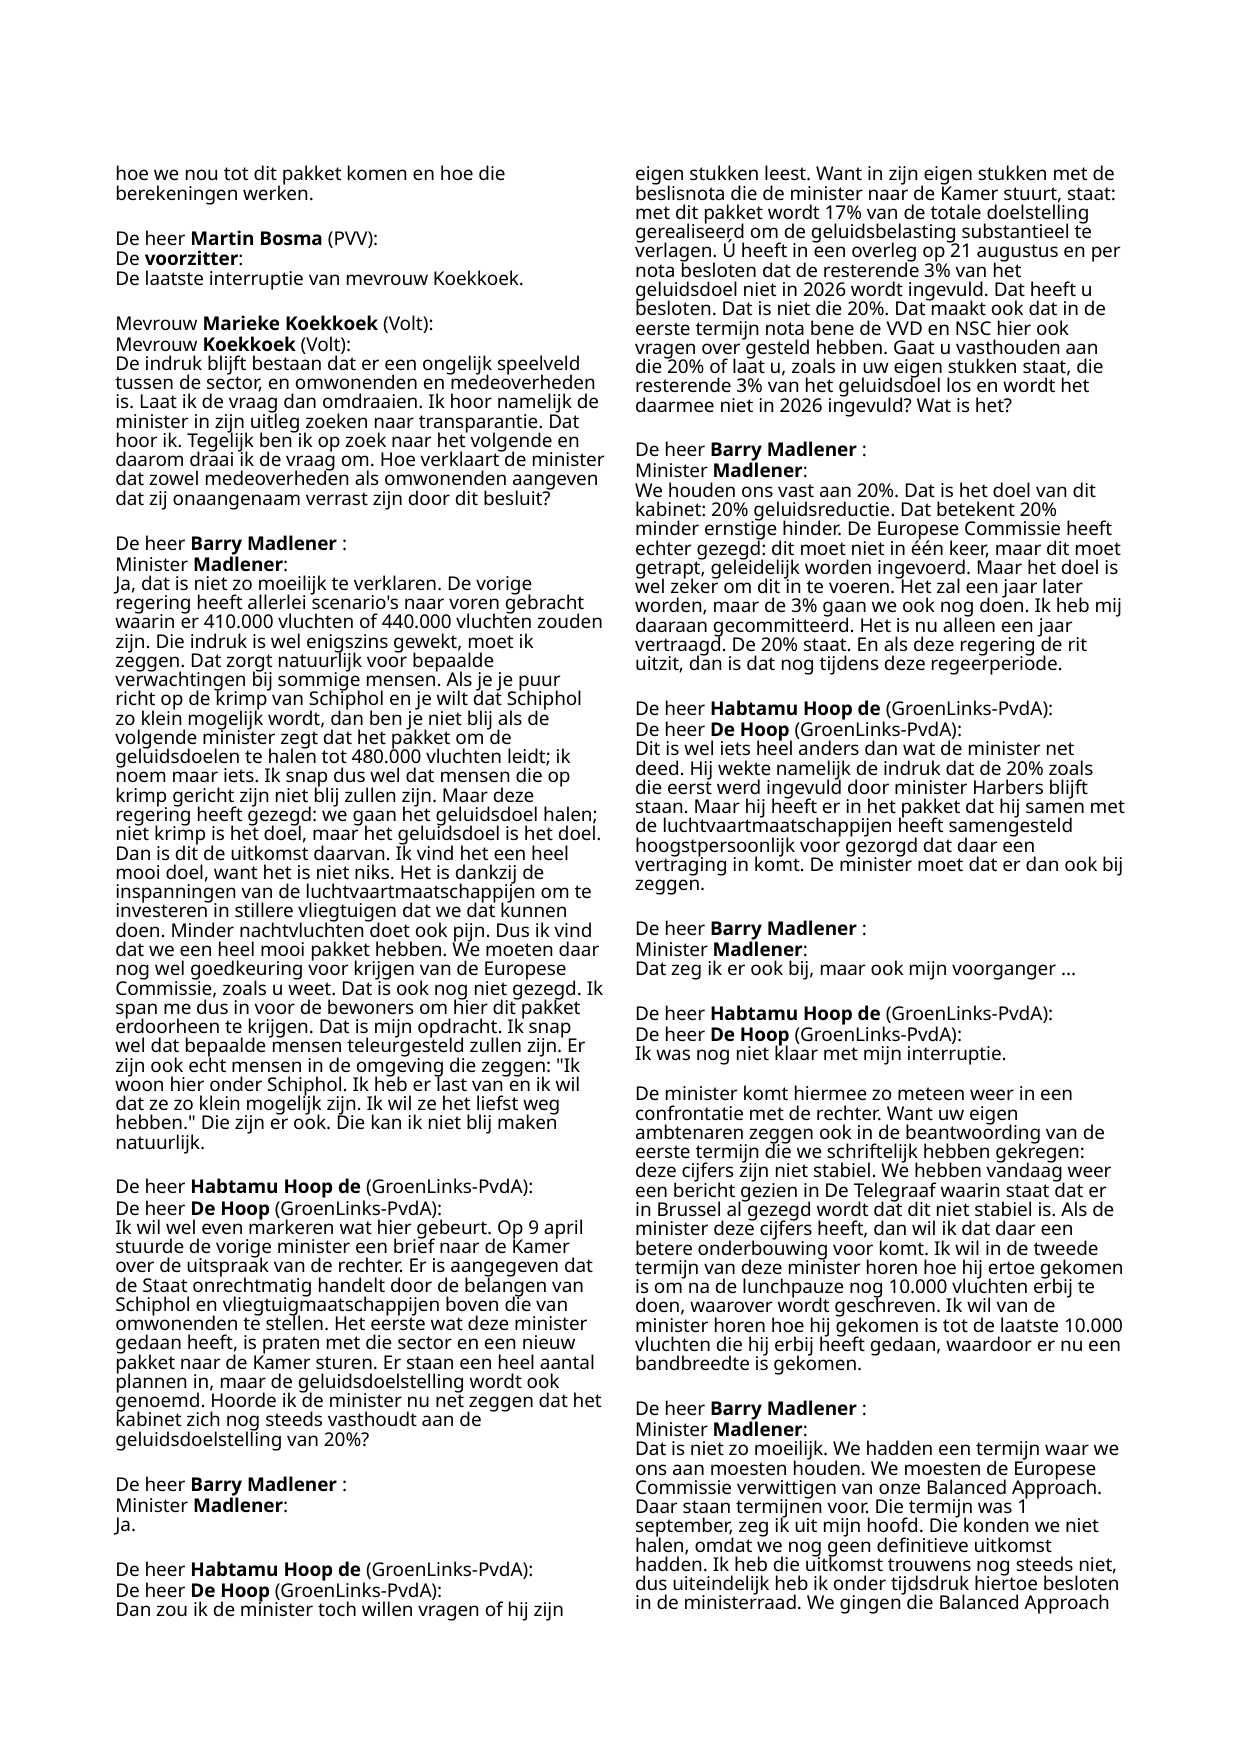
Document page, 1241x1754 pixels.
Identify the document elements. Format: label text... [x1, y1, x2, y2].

text We houden ons vast aan 20%. Dat is het doel van dit kabinet: 20% geluidsreductie. Dat betekent 20% minder ernstige hinder. De Europese Commissie heeft echter gezegd: dit moet niet in één keer, maar dit moet getrapt, geleidelijk worden ingevoerd. Maar het doel is wel zeker om dit in te voeren. Het zal een jaar later worden, maar de 3% gaan we ook nog doen. Ik heb mij daaraan gecommitteerd. Het is nu alleen een jaar vertraagd. De 20% staat. En als deze regering de rit uitzit, dan is dat nog tijdens deze regeerperiode. [635, 482, 1125, 674]
text Dat is niet zo moeilijk. We hadden een termijn waar we ons aan moesten houden. We moesten de Europese Commissie verwittigen van onze Balanced Approach. Daar staan termijnen voor. Die termijn was 1 september, zeg ik uit mijn hoofd. Die konden we niet halen, omdat we nog geen definitieve uitkomst hadden. Ik heb die uitkomst trouwens nog steeds niet, dus uiteindelijk heb ik onder tijdsdruk hiertoe besloten in de ministerraad. We gingen die Balanced Approach [635, 1440, 1125, 1614]
text Ik wil wel even markeren wat hier gebeurt. Op 9 april stuurde de vorige minister een brief naar de Kamer over de uitspraak van de rechter. Er is aangegeven dat de Staat onrechtmatig handelt door de belangen van Schiphol en vliegtuigmaatschappijen boven die van omwonenden te stellen. Het eerste wat deze minister gedaan heeft, is praten met die sector en een nieuw pakket naar de Kamer sturen. Er staan een heel aantal plannen in, maar de geluidsdoelstelling wordt ook genoemd. Hoorde ik de minister nu net zeggen dat het kabinet zich nog steeds vasthoudt aan de geluidsdoelstelling van 20%? [115, 1219, 605, 1450]
text De minister komt hiermee zo meteen weer in een confrontatie met de rechter. Want uw eigen ambtenaren zeggen ook in de beantwoording van de eerste termijn die we schriftelijk hebben gekregen: deze cijfers zijn niet stabiel. We hebben vandaag weer een bericht gezien in De Telegraaf waarin staat dat er in Brussel al gezegd wordt dat dit niet stabiel is. Als de minister deze cijfers heeft, dan wil ik dat daar een betere onderbouwing voor komt. Ik wil in de tweede termijn van deze minister horen hoe hij ertoe gekomen is om na de lunchpauze nog 10.000 vluchten erbij te doen, waarover wordt geschreven. Ik wil van de minister horen hoe hij gekomen is tot de laatste 10.000 vluchten die hij erbij heeft gedaan, waardoor er nu een bandbreedte is gekomen. [635, 1085, 1125, 1374]
text Minister Madlener: [635, 1421, 1125, 1440]
text Dit is wel iets heel anders dan wat de minister net deed. Hij wekte namelijk de indruk dat de 20% zoals die eerst werd ingevuld door minister Harbers blijft staan. Maar hij heeft er in het pakket dat hij samen met de luchtvaartmaatschappijen heeft samengesteld hoogstpersoonlijk voor gezorgd dat daar een vertraging in komt. De minister moet dat er dan ook bij zeggen. [635, 740, 1125, 894]
text Mevrouw Marieke Koekkoek (Volt): [115, 310, 605, 336]
text hoe we nou tot dit pakket komen en hoe die berekeningen werken. [115, 165, 605, 204]
text Ik was nog niet klaar met mijn interruptie. [635, 1045, 1125, 1064]
text Dat zeg ik er ook bij, maar ook mijn voorganger ... [635, 960, 1125, 979]
text Minister Madlener: [635, 941, 1125, 960]
text De heer De Hoop (GroenLinks-PvdA): [115, 1199, 605, 1219]
text De heer Barry Madlener : [635, 915, 1125, 941]
text De heer Martin Bosma (PVV): [115, 225, 605, 250]
text De heer Barry Madlener : [635, 1395, 1125, 1421]
text De heer Habtamu Hoop de (GroenLinks-PvdA): [115, 1174, 605, 1199]
text De heer Barry Madlener : [635, 437, 1125, 462]
text De heer De Hoop (GroenLinks-PvdA): [635, 1026, 1125, 1045]
text De heer Habtamu Hoop de (GroenLinks-PvdA): [635, 1000, 1125, 1026]
text De indruk blijft bestaan dat er een ongelijk speelveld tussen de sector, en omwonenden en medeoverheden is. Laat ik de vraag dan omdraaien. Ik hoor namelijk de minister in zijn uitleg zoeken naar transparantie. Dat hoor ik. Tegelijk ben ik op zoek naar het volgende en daarom draai ik de vraag om. Hoe verklaart de minister dat zowel medeoverheden als omwonenden aangeven dat zij onaangenaam verrast zijn door dit besluit? [115, 355, 605, 509]
text eigen stukken leest. Want in zijn eigen stukken met de beslisnota die de minister naar de Kamer stuurt, staat: met dit pakket wordt 17% van de totale doelstelling gerealiseerd om de geluidsbelasting substantieel te verlagen. Ú heeft in een overleg op 21 augustus en per nota besloten dat de resterende 3% van het geluidsdoel niet in 2026 wordt ingevuld. Dat heeft u besloten. Dat is niet die 20%. Dat maakt ook dat in de eerste termijn nota bene de VVD en NSC hier ook vragen over gesteld hebben. Gaat u vasthouden aan die 20% of laat u, zoals in uw eigen stukken staat, die resterende 3% van het geluidsdoel los en wordt het daarmee niet in 2026 ingevuld? Wat is het? [635, 165, 1125, 416]
text De heer De Hoop (GroenLinks-PvdA): [635, 721, 1125, 740]
text De laatste interruptie van mevrouw Koekkoek. [115, 270, 605, 289]
text De heer Barry Madlener : [115, 1471, 605, 1497]
text Dan zou ik de minister toch willen vragen of hij zijn [115, 1601, 605, 1620]
text Ja, dat is niet zo moeilijk te verklaren. De vorige regering heeft allerlei scenario's naar voren gebracht waarin er 410.000 vluchten of 440.000 vluchten zouden zijn. Die indruk is wel enigszins gewekt, moet ik zeggen. Dat zorgt natuurlijk voor bepaalde verwachtingen bij sommige mensen. Als je je puur richt op de krimp van Schiphol en je wilt dat Schiphol zo klein mogelijk wordt, dan ben je niet blij als de volgende minister zegt dat het pakket om de geluidsdoelen te halen tot 480.000 vluchten leidt; ik noem maar iets. Ik snap dus wel dat mensen die op krimp gericht zijn niet blij zullen zijn. Maar deze regering heeft gezegd: we gaan het geluidsdoel halen; niet krimp is het doel, maar het geluidsdoel is het doel. Dan is dit de uitkomst daarvan. Ik vind het een heel mooi doel, want het is niet niks. Het is dankzij de inspanningen van de luchtvaartmaatschappijen om te investeren in stillere vliegtuigen dat we dat kunnen doen. Minder nachtvluchten doet ook pijn. Dus ik vind dat we een heel mooi pakket hebben. We moeten daar nog wel goedkeuring voor krijgen van de Europese Commissie, zoals u weet. Dat is ook nog niet gezegd. Ik span me dus in voor de bewoners om hier dit pakket erdoorheen te krijgen. Dat is mijn opdracht. Ik snap wel dat bepaalde mensen teleurgesteld zullen zijn. Er zijn ook echt mensen in de omgeving die zeggen: "Ik woon hier onder Schiphol. Ik heb er last van en ik wil dat ze zo klein mogelijk zijn. Ik wil ze het liefst weg hebben." Die zijn er ook. Die kan ik niet blij maken natuurlijk. [115, 575, 605, 1153]
text Mevrouw Koekkoek (Volt): [115, 336, 605, 355]
text De heer Barry Madlener : [115, 530, 605, 556]
text Minister Madlener: [115, 1497, 605, 1516]
text De heer Habtamu Hoop de (GroenLinks-PvdA): [115, 1556, 605, 1582]
text Minister Madlener: [635, 462, 1125, 482]
text Ja. [115, 1516, 605, 1535]
text Minister Madlener: [115, 556, 605, 575]
text De voorzitter: [115, 250, 605, 270]
text De heer De Hoop (GroenLinks-PvdA): [115, 1582, 605, 1601]
text De heer Habtamu Hoop de (GroenLinks-PvdA): [635, 695, 1125, 721]
